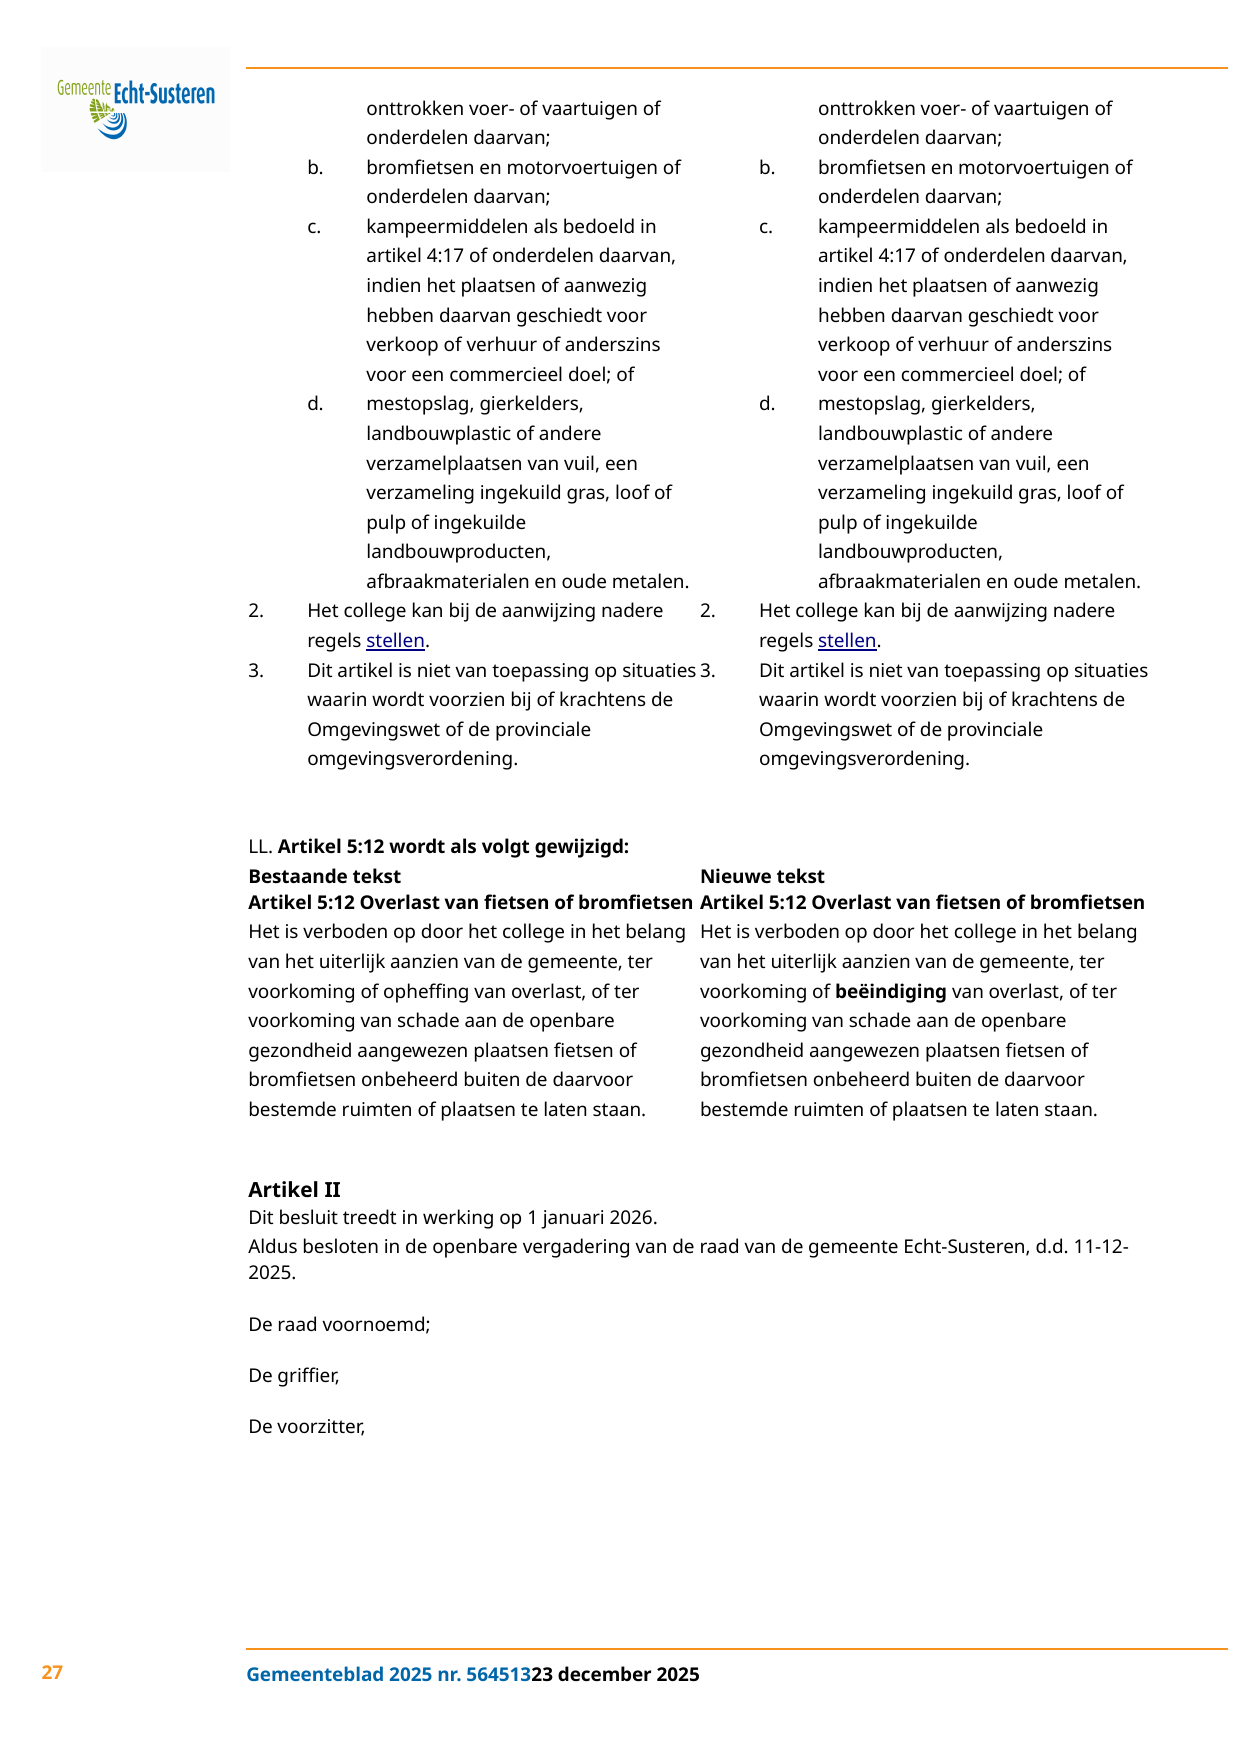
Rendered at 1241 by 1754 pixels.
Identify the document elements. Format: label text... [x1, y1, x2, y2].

text De griffier, [248, 1362, 1152, 1388]
table_header Nieuwe tekst [700, 864, 1152, 889]
table_cell Artikel 5:12 Overlast van fietsen of bromfietsen Het is verboden op door het college in het belang van het uiterlijk aanzien van de gemeente, ter voorkoming of beëindiging van overlast, of ter voorkoming van schade aan de openbare gezondheid aangewezen plaatsen fietsen of bromfietsen onbeheerd buiten de daarvoor bestemde ruimten of plaatsen te laten staan. [700, 889, 1152, 1122]
table_cell onttrokken voer- of vaartuigen of onderdelen daarvan; bromfietsen en motorvoertuigen of onderdelen daarvan; kampeermiddelen als bedoeld in artikel 4:17 of onderdelen daarvan, indien het plaatsen of aanwezig hebben daarvan geschiedt voor verkoop of verhuur of anderszins voor een commercieel doel; of mestopslag, gierkelders, landbouwplastic of andere verzamelplaatsen van vuil, een verzameling ingekuild gras, loof of pulp of ingekuilde landbouwproducten, afbraakmaterialen en oude metalen. Het college kan bij de aanwijzing nadere regels stellen. Dit artikel is niet van toepassing op situaties waarin wordt voorzien bij of krachtens de Omgevingswet of de provinciale omgevingsverordening. [248, 95, 700, 801]
table_header Bestaande tekst [248, 864, 700, 889]
text Aldus besloten in de openbare vergadering van de raad van de gemeente Echt-Susteren, d.d. 11-12-2025. [248, 1234, 1152, 1285]
text Dit besluit treedt in werking op 1 januari 2026. [248, 1204, 1152, 1230]
text Artikel II [248, 1176, 1152, 1204]
table_cell Artikel 5:12 Overlast van fietsen of bromfietsen Het is verboden op door het college in het belang van het uiterlijk aanzien van de gemeente, ter voorkoming of opheffing van overlast, of ter voorkoming van schade aan de openbare gezondheid aangewezen plaatsen fietsen of bromfietsen onbeheerd buiten de daarvoor bestemde ruimten of plaatsen te laten staan. [248, 889, 700, 1122]
text De raad voornoemd; [248, 1311, 1152, 1337]
text LL. Artikel 5:12 wordt als volgt gewijzigd: [248, 834, 1152, 859]
table_cell onttrokken voer- of vaartuigen of onderdelen daarvan; bromfietsen en motorvoertuigen of onderdelen daarvan; kampeermiddelen als bedoeld in artikel 4:17 of onderdelen daarvan, indien het plaatsen of aanwezig hebben daarvan geschiedt voor verkoop of verhuur of anderszins voor een commercieel doel; of mestopslag, gierkelders, landbouwplastic of andere verzamelplaatsen van vuil, een verzameling ingekuild gras, loof of pulp of ingekuilde landbouwproducten, afbraakmaterialen en oude metalen. Het college kan bij de aanwijzing nadere regels stellen. Dit artikel is niet van toepassing op situaties waarin wordt voorzien bij of krachtens de Omgevingswet of de provinciale omgevingsverordening. [700, 95, 1152, 801]
text De voorzitter, [248, 1414, 1152, 1439]
picture [41, 47, 231, 172]
